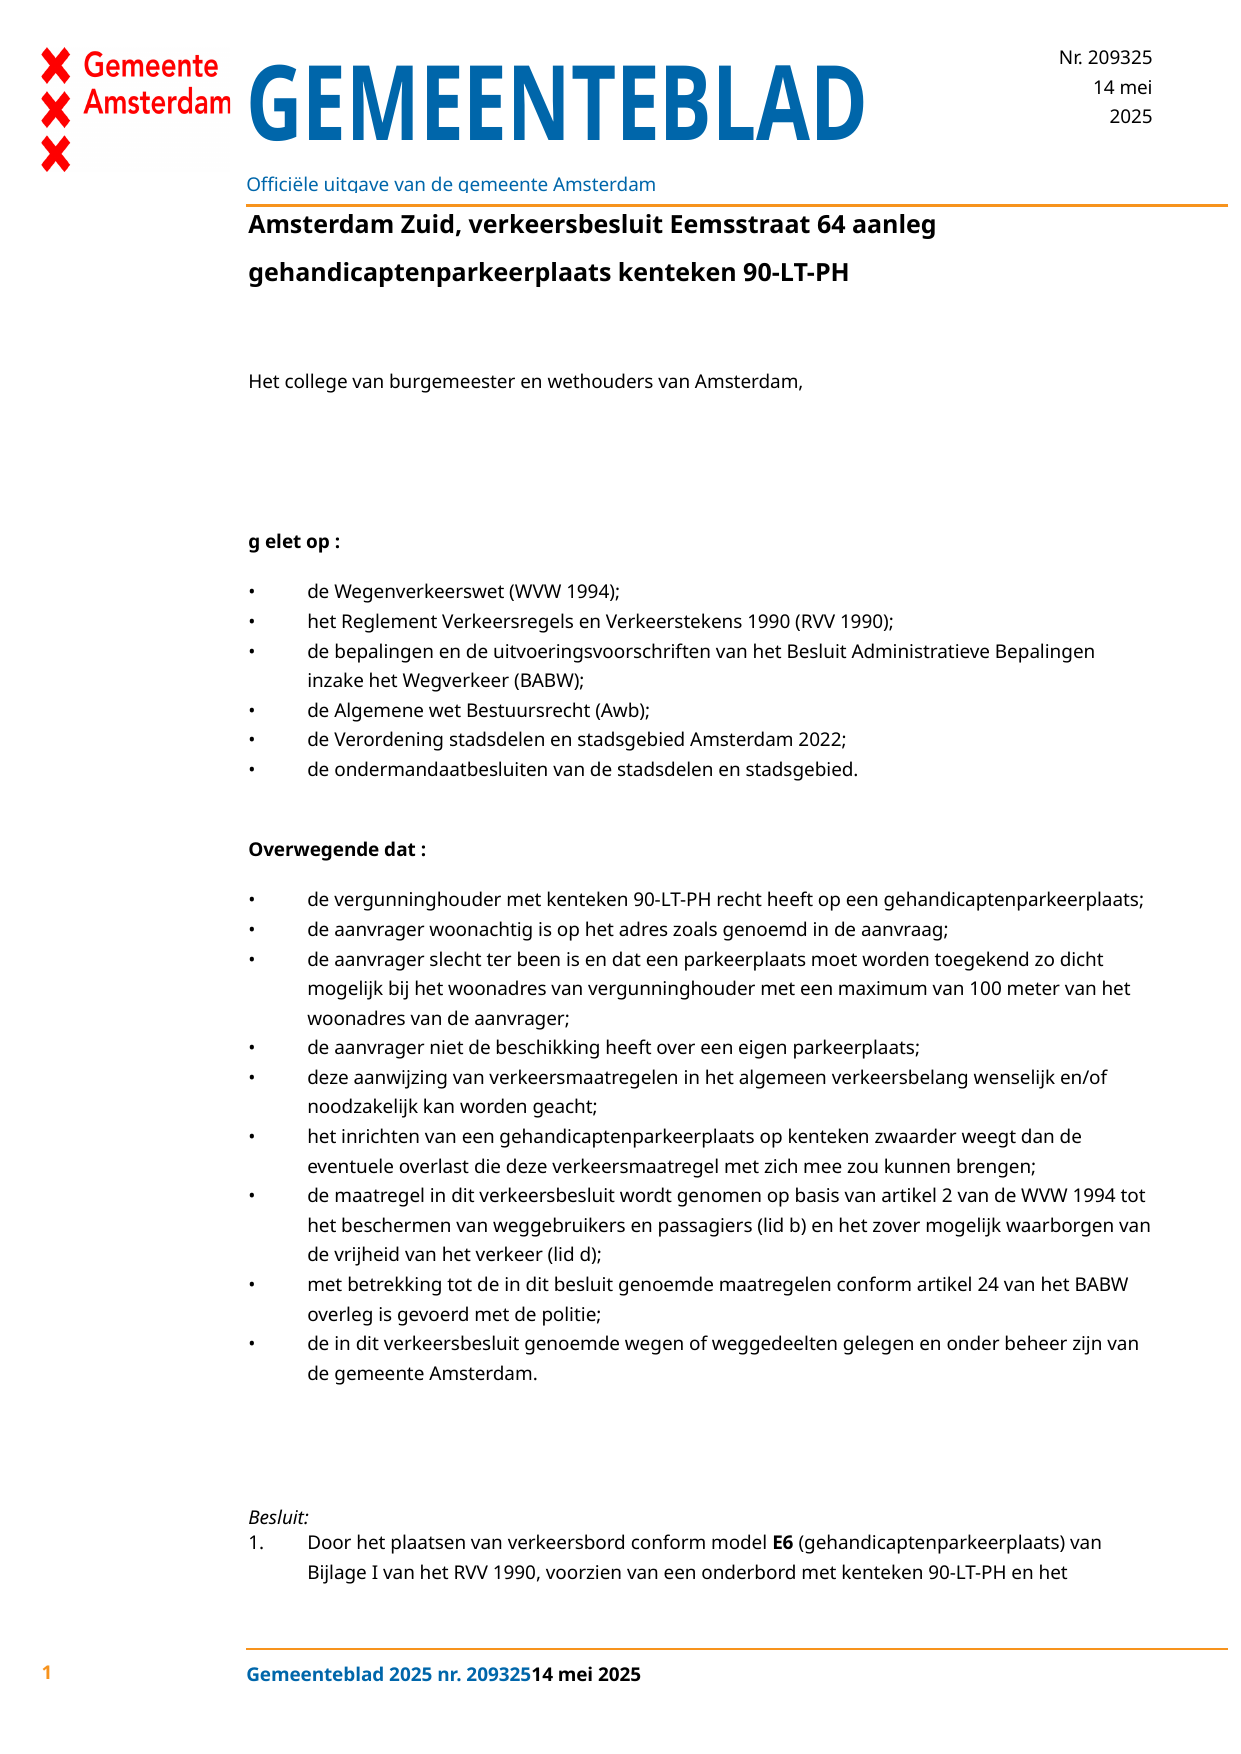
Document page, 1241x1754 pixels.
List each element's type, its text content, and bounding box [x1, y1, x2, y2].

list deze aanwijzing van verkeersmaatregelen in het algemeen verkeersbelang wenselijk en/of noodzakelijk kan worden geacht; [248, 1064, 1152, 1119]
list de maatregel in dit verkeersbesluit wordt genomen op basis van artikel 2 van de WVW 1994 tot het beschermen van weggebruikers en passagiers (lid b) en het zover mogelijk waarborgen van de vrijheid van het verkeer (lid d); [248, 1182, 1152, 1267]
list Door het plaatsen van verkeersbord conform model E6 (gehandicaptenparkeerplaats) van Bijlage I van het RVV 1990, voorzien van een onderbord met kenteken 90-LT-PH en het [248, 1529, 1152, 1585]
picture [41, 47, 231, 172]
text Overwegende dat : [248, 836, 1152, 862]
list de aanvrager slecht ter been is en dat een parkeerplaats moet worden toegekend zo dicht mogelijk bij het woonadres van vergunninghouder met een maximum van 100 meter van het woonadres van de aanvrager; [248, 946, 1152, 1031]
list de vergunninghouder met kenteken 90-LT-PH recht heeft op een gehandicaptenparkeerplaats; [248, 887, 1152, 912]
list de Verordening stadsdelen en stadsgebied Amsterdam 2022; [248, 727, 1152, 752]
list de aanvrager woonachtig is op het adres zoals genoemd in de aanvraag; [248, 916, 1152, 942]
list de ondermandaatbesluiten van de stadsdelen en stadsgebied. [248, 756, 1152, 782]
text Besluit: [248, 1504, 1152, 1529]
text g elet op : [248, 528, 1152, 554]
list de Wegenverkeerswet (WVW 1994); [248, 579, 1152, 604]
text Het college van burgemeester en wethouders van Amsterdam, [248, 368, 1152, 394]
list het Reglement Verkeersregels en Verkeerstekens 1990 (RVV 1990); [248, 608, 1152, 634]
list de bepalingen en de uitvoeringsvoorschriften van het Besluit Administratieve Bepalingen inzake het Wegverkeer (BABW); [248, 638, 1152, 693]
list de Algemene wet Bestuursrecht (Awb); [248, 697, 1152, 723]
text Amsterdam Zuid, verkeersbesluit Eemsstraat 64 aanleg gehandicaptenparkeerplaats kenteken 90-LT-PH [248, 207, 1152, 288]
list het inrichten van een gehandicaptenparkeerplaats op kenteken zwaarder weegt dan de eventuele overlast die deze verkeersmaatregel met zich mee zou kunnen brengen; [248, 1123, 1152, 1178]
list de in dit verkeersbesluit genoemde wegen of weggedeelten gelegen en onder beheer zijn van de gemeente Amsterdam. [248, 1330, 1152, 1386]
list met betrekking tot de in dit besluit genoemde maatregelen conform artikel 24 van het BABW overleg is gevoerd met de politie; [248, 1271, 1152, 1326]
list de aanvrager niet de beschikking heeft over een eigen parkeerplaats; [248, 1034, 1152, 1060]
